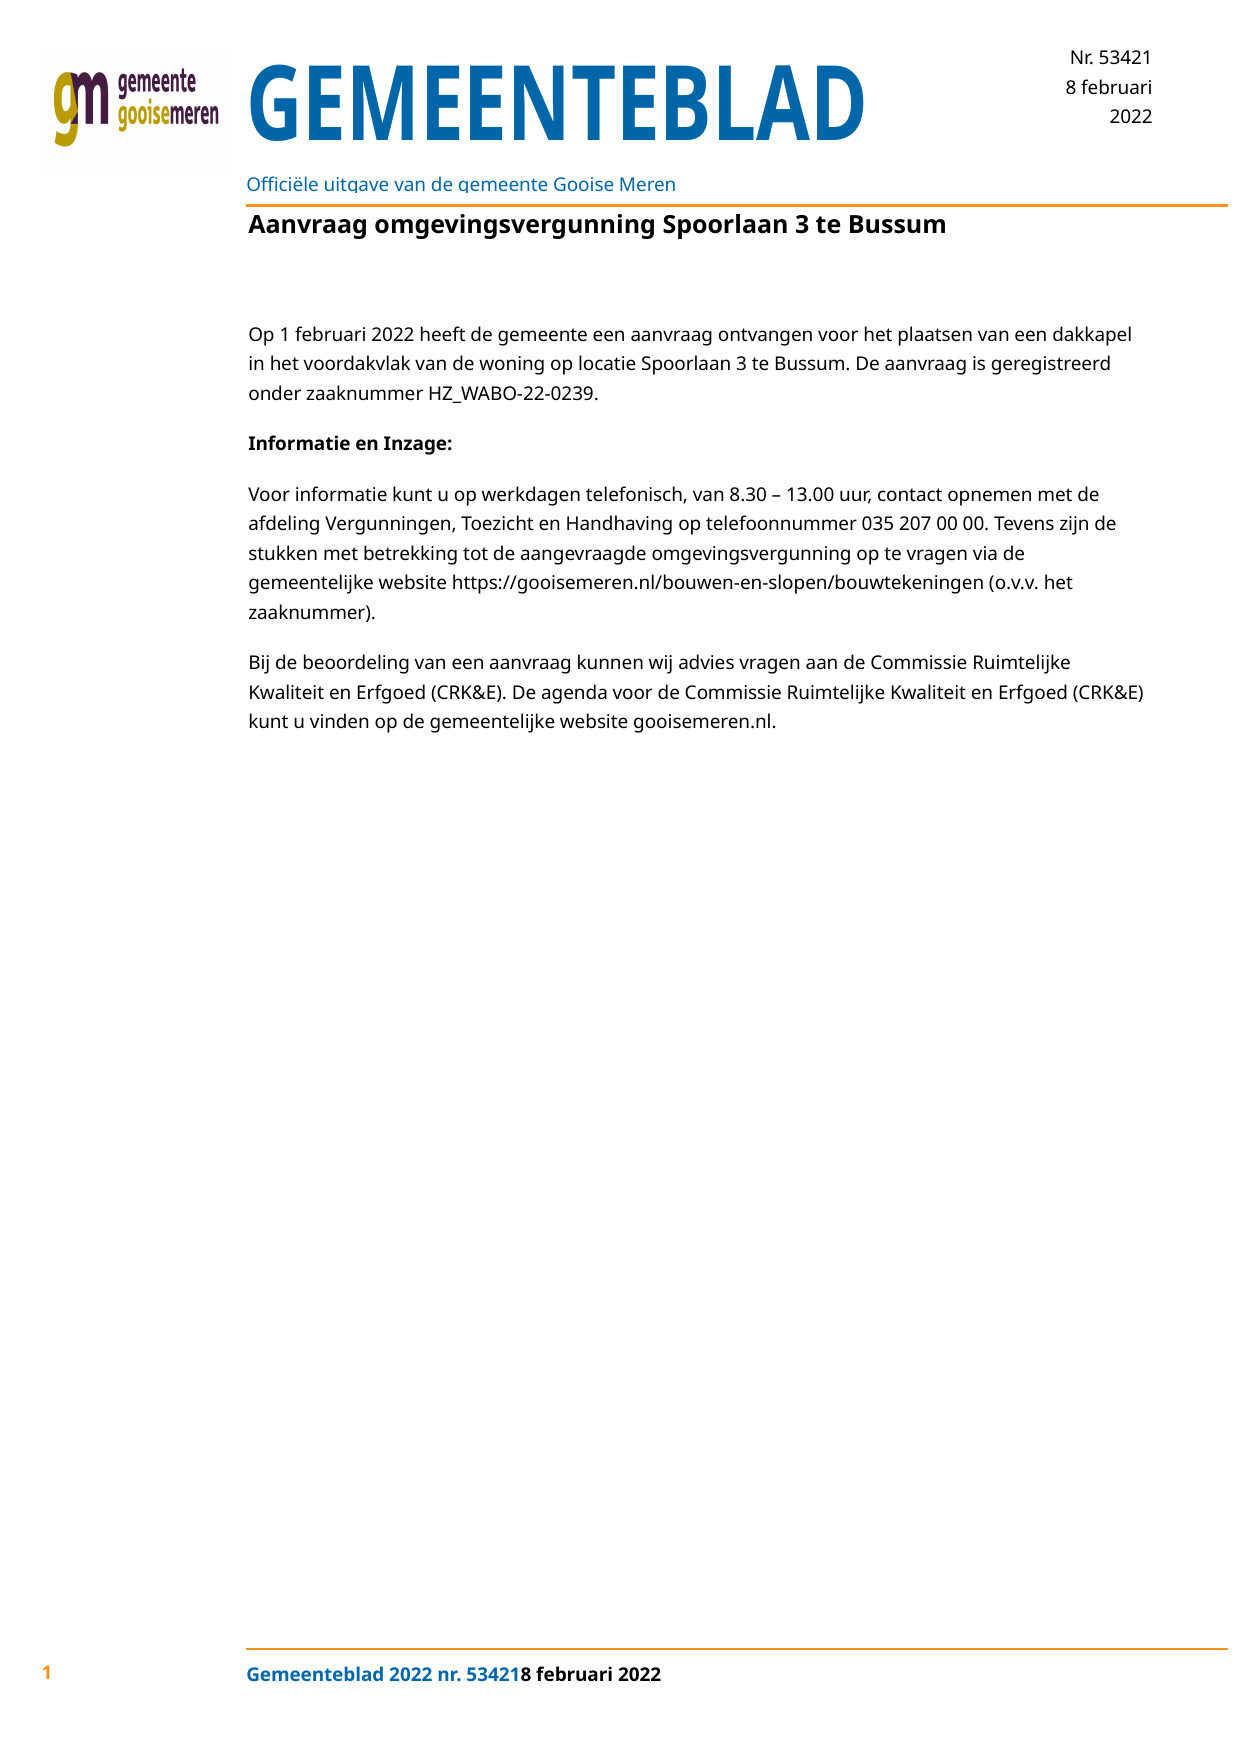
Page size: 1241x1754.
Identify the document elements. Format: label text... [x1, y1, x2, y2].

picture [41, 47, 231, 172]
text Aanvraag omgevingsvergunning Spoorlaan 3 te Bussum [248, 207, 1152, 241]
text Voor informatie kunt u op werkdagen telefonisch, van 8.30 – 13.00 uur, contact opnemen met de afdeling Vergunningen, Toezicht en Handhaving op telefoonnummer 035 207 00 00. Tevens zijn de stukken met betrekking tot de aangevraagde omgevingsvergunning op te vragen via de gemeentelijke website https://gooisemeren.nl/bouwen-en-slopen/bouwtekeningen (o.v.v. het zaaknummer). [248, 481, 1152, 625]
text Informatie en Inzage: [248, 430, 1152, 456]
text Bij de beoordeling van een aanvraag kunnen wij advies vragen aan de Commissie Ruimtelijke Kwaliteit en Erfgoed (CRK&E). De agenda voor de Commissie Ruimtelijke Kwaliteit en Erfgoed (CRK&E) kunt u vinden op de gemeentelijke website gooisemeren.nl. [248, 649, 1152, 734]
text Op 1 februari 2022 heeft de gemeente een aanvraag ontvangen voor het plaatsen van een dakkapel in het voordakvlak van de woning op locatie Spoorlaan 3 te Bussum. De aanvraag is geregistreerd onder zaaknummer HZ_WABO-22-0239. [248, 321, 1152, 406]
